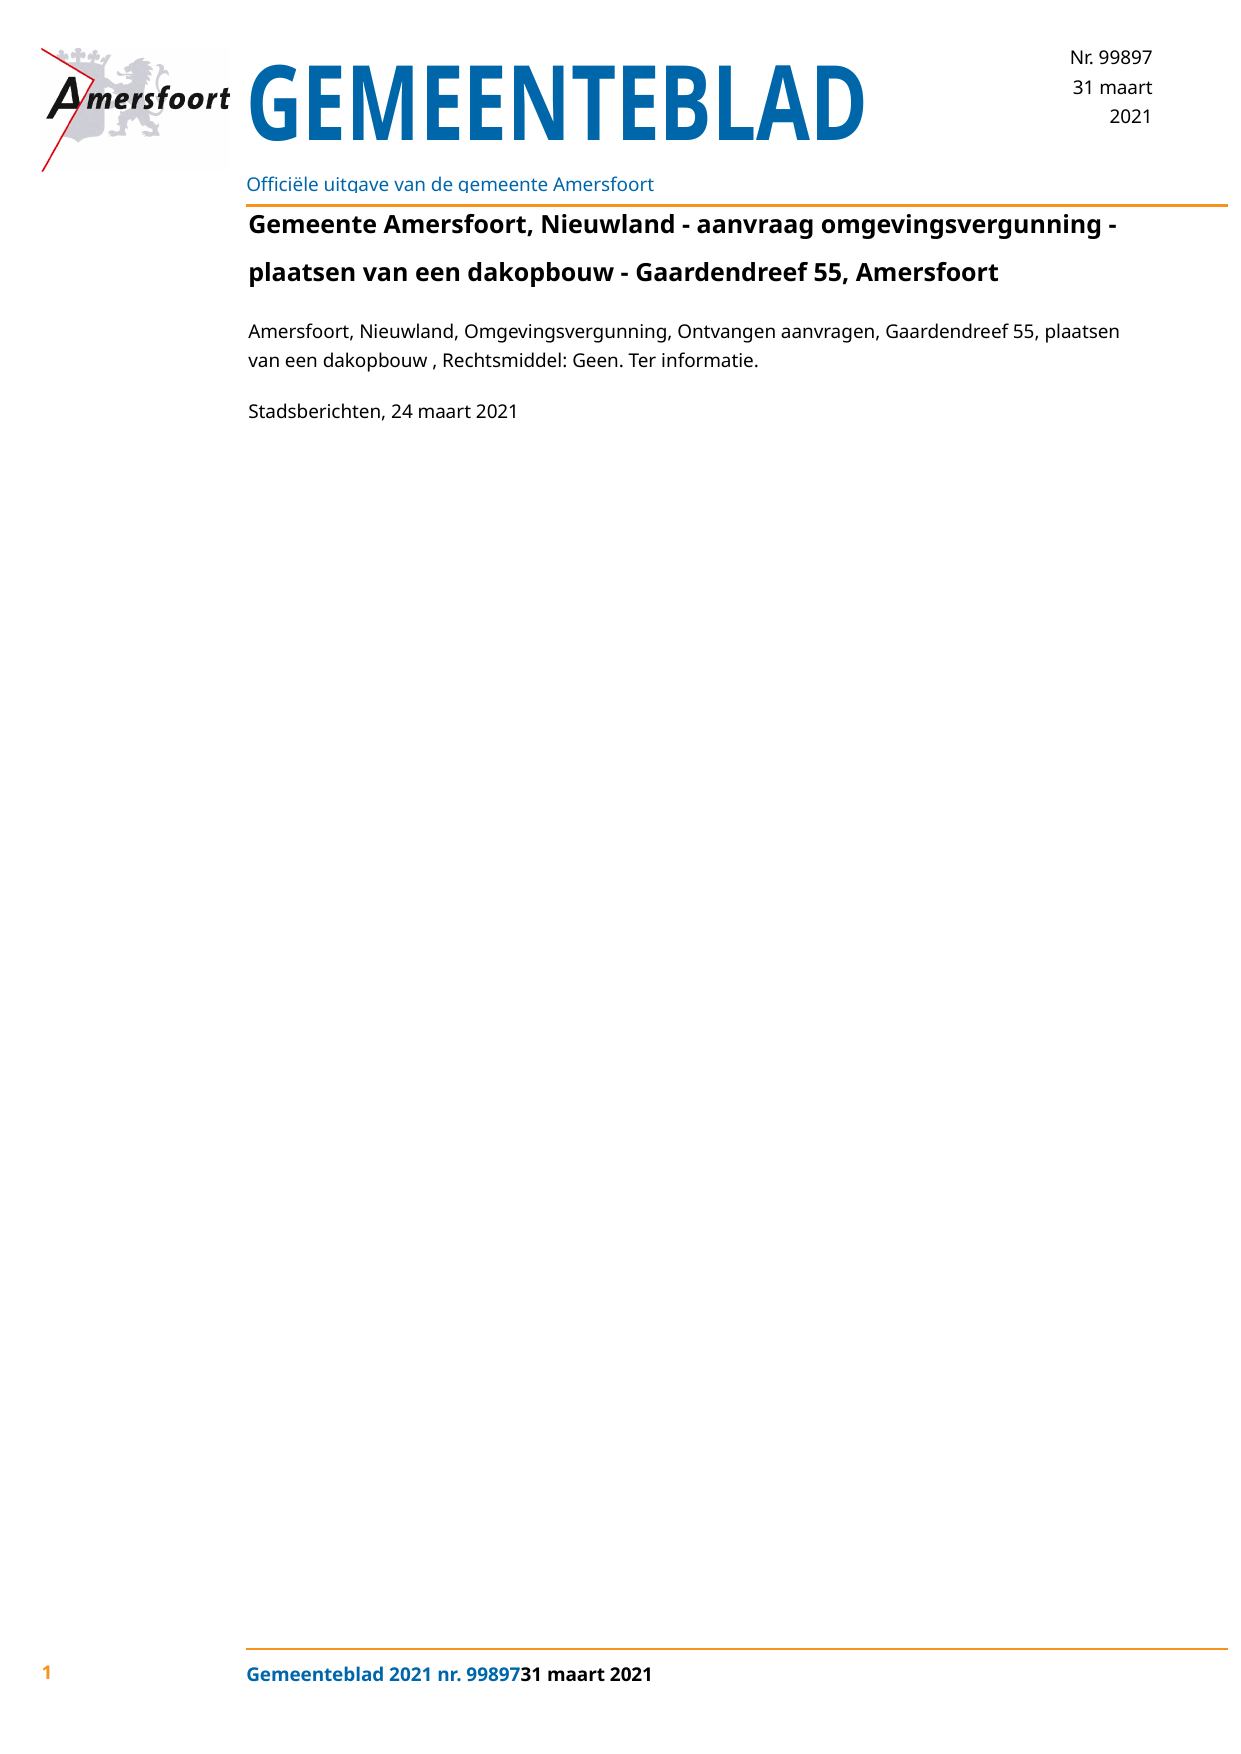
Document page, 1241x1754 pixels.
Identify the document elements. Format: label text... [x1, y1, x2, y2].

picture [41, 47, 231, 172]
text Stadsberichten, 24 maart 2021 [248, 398, 1152, 424]
text Amersfoort, Nieuwland, Omgevingsvergunning, Ontvangen aanvragen, Gaardendreef 55, plaatsen van een dakopbouw , Rechtsmiddel: Geen. Ter informatie. [248, 318, 1152, 373]
text Gemeente Amersfoort, Nieuwland - aanvraag omgevingsvergunning - plaatsen van een dakopbouw - Gaardendreef 55, Amersfoort [248, 207, 1152, 288]
